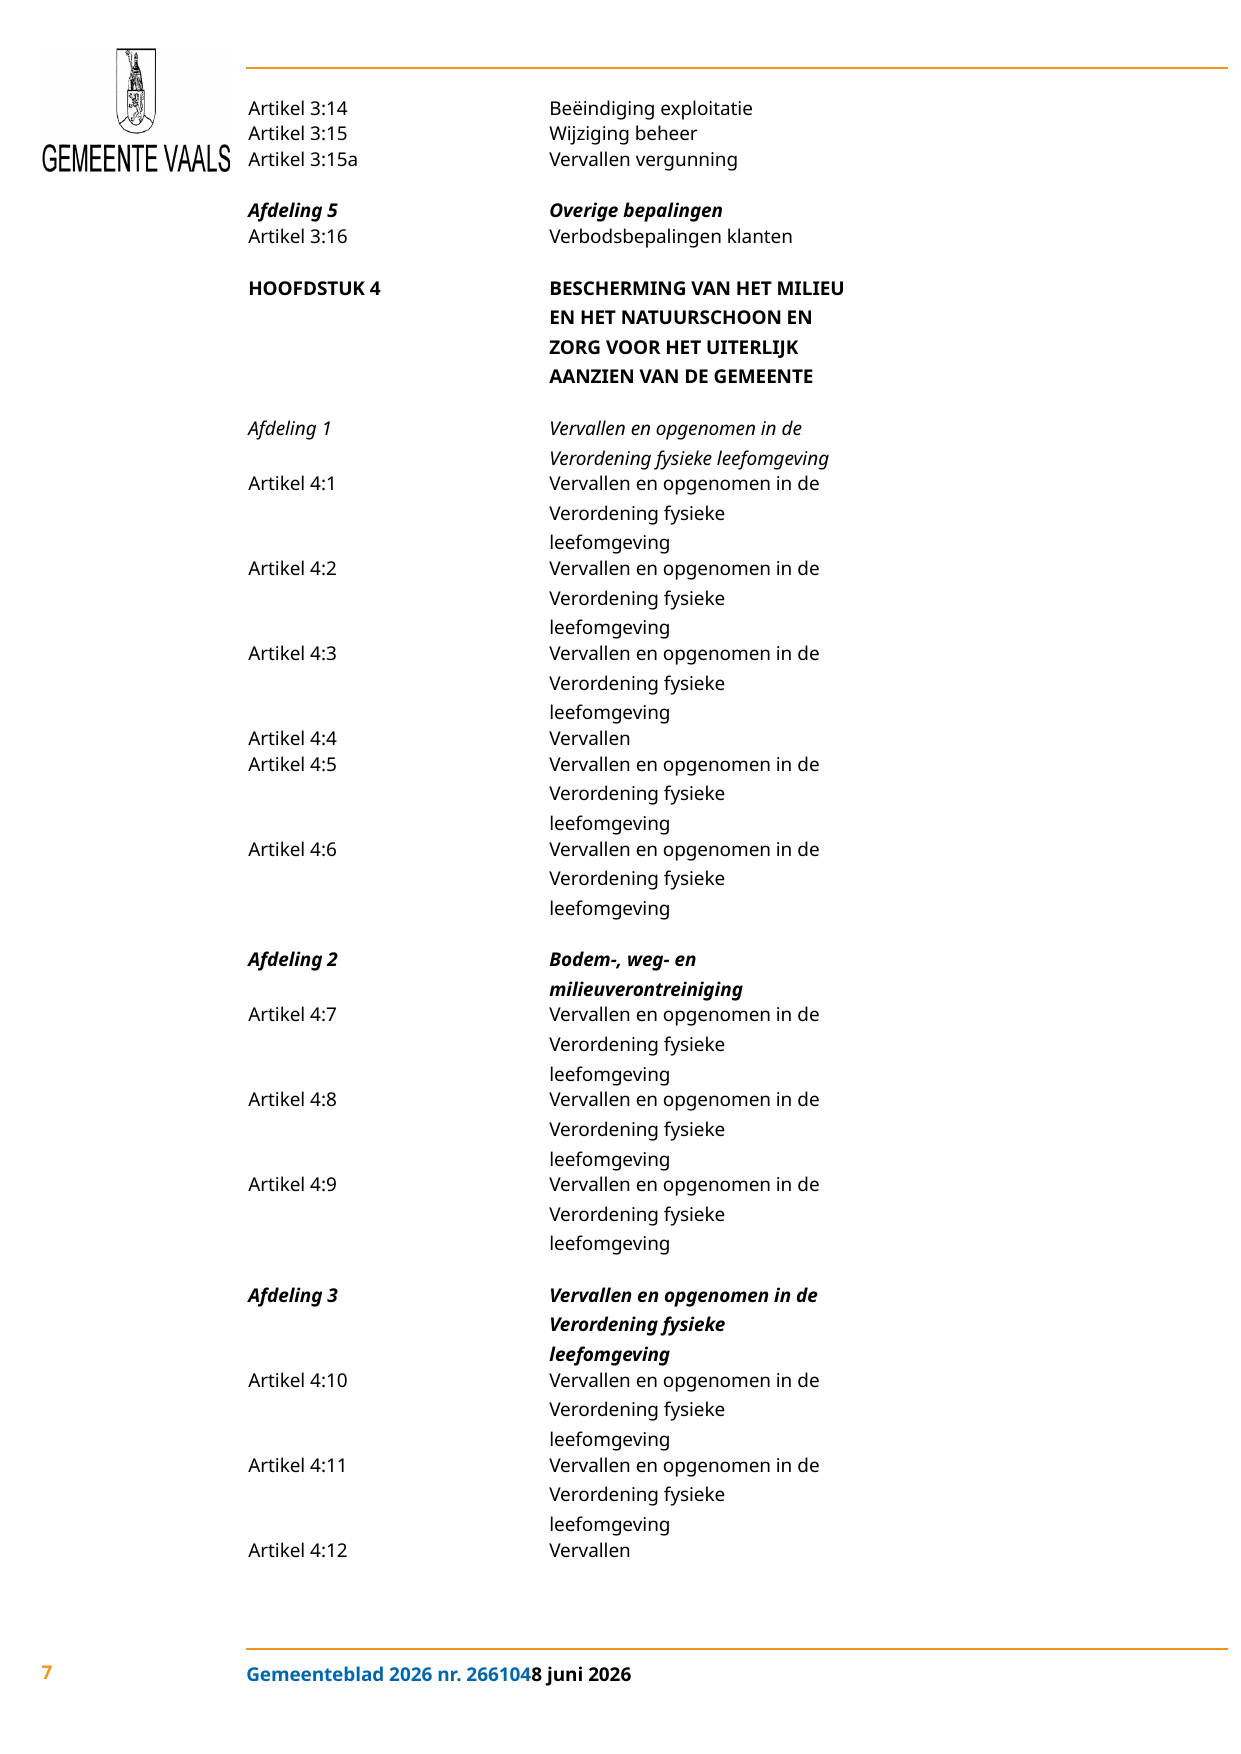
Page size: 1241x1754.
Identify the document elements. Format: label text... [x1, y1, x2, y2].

table_cell Artikel 4:4 [248, 725, 549, 751]
table_cell Artikel 4:6 [248, 836, 549, 921]
table_cell Vervallen en opgenomen in de Verordening fysieke leefomgeving [549, 1087, 850, 1171]
table_cell Vervallen en opgenomen in de Verordening fysieke leefomgeving [549, 1452, 850, 1537]
table_cell Artikel 4:1 [248, 470, 549, 555]
table_cell [248, 921, 549, 946]
table_cell Artikel 3:16 [248, 224, 549, 249]
picture [41, 47, 231, 172]
table_cell Vervallen en opgenomen in de Verordening fysieke leefomgeving [549, 415, 850, 470]
table_cell HOOFDSTUK 4 [248, 275, 549, 389]
table_cell Artikel 4:9 [248, 1171, 549, 1256]
table_cell Vervallen en opgenomen in de Verordening fysieke leefomgeving [549, 751, 850, 836]
table_cell Artikel 4:7 [248, 1002, 549, 1087]
table_cell Overige bepalingen [549, 198, 850, 223]
table_cell Afdeling 2 [248, 946, 549, 1002]
table_cell Artikel 3:15 [248, 121, 549, 146]
table_cell [248, 1563, 549, 1588]
table_cell Artikel 4:12 [248, 1537, 549, 1562]
table_cell Vervallen [549, 725, 850, 751]
table_cell Artikel 4:10 [248, 1367, 549, 1452]
table_cell [549, 921, 850, 946]
table_cell [248, 249, 549, 275]
table_cell Vervallen en opgenomen in de Verordening fysieke leefomgeving [549, 836, 850, 921]
table_cell [549, 172, 850, 198]
table_cell [248, 1256, 549, 1282]
table_cell Vervallen en opgenomen in de Verordening fysieke leefomgeving [549, 470, 850, 555]
table_cell Verbodsbepalingen klanten [549, 224, 850, 249]
table_cell Artikel 4:8 [248, 1087, 549, 1171]
table_cell Beëindiging exploitatie [549, 95, 850, 121]
table_cell Artikel 3:15a [248, 146, 549, 172]
table_cell Vervallen en opgenomen in de Verordening fysieke leefomgeving [549, 1282, 850, 1367]
table_cell Artikel 4:3 [248, 640, 549, 725]
table_cell Artikel 3:14 [248, 95, 549, 121]
table_cell Afdeling 3 [248, 1282, 549, 1367]
table_cell Vervallen en opgenomen in de Verordening fysieke leefomgeving [549, 1171, 850, 1256]
table_cell BESCHERMING VAN HET MILIEU EN HET NATUURSCHOON EN ZORG VOOR HET UITERLIJK AANZIEN VAN DE GEMEENTE [549, 275, 850, 389]
table_cell Vervallen en opgenomen in de Verordening fysieke leefomgeving [549, 1367, 850, 1452]
table_cell [549, 1563, 850, 1588]
table_cell [248, 172, 549, 198]
table_cell [248, 389, 549, 415]
table_cell Artikel 4:2 [248, 555, 549, 640]
table_cell Vervallen vergunning [549, 146, 850, 172]
table_cell [549, 1256, 850, 1282]
table_cell Afdeling 5 [248, 198, 549, 223]
table_cell Vervallen en opgenomen in de Verordening fysieke leefomgeving [549, 1002, 850, 1087]
table_cell Artikel 4:11 [248, 1452, 549, 1537]
table_cell [549, 389, 850, 415]
table_cell Vervallen [549, 1537, 850, 1562]
table_cell Bodem-, weg- en milieuverontreiniging [549, 946, 850, 1002]
table_cell Vervallen en opgenomen in de Verordening fysieke leefomgeving [549, 640, 850, 725]
table_cell Artikel 4:5 [248, 751, 549, 836]
table_cell [549, 249, 850, 275]
table_cell Vervallen en opgenomen in de Verordening fysieke leefomgeving [549, 555, 850, 640]
table_cell Wijziging beheer [549, 121, 850, 146]
table_cell Afdeling 1 [248, 415, 549, 470]
